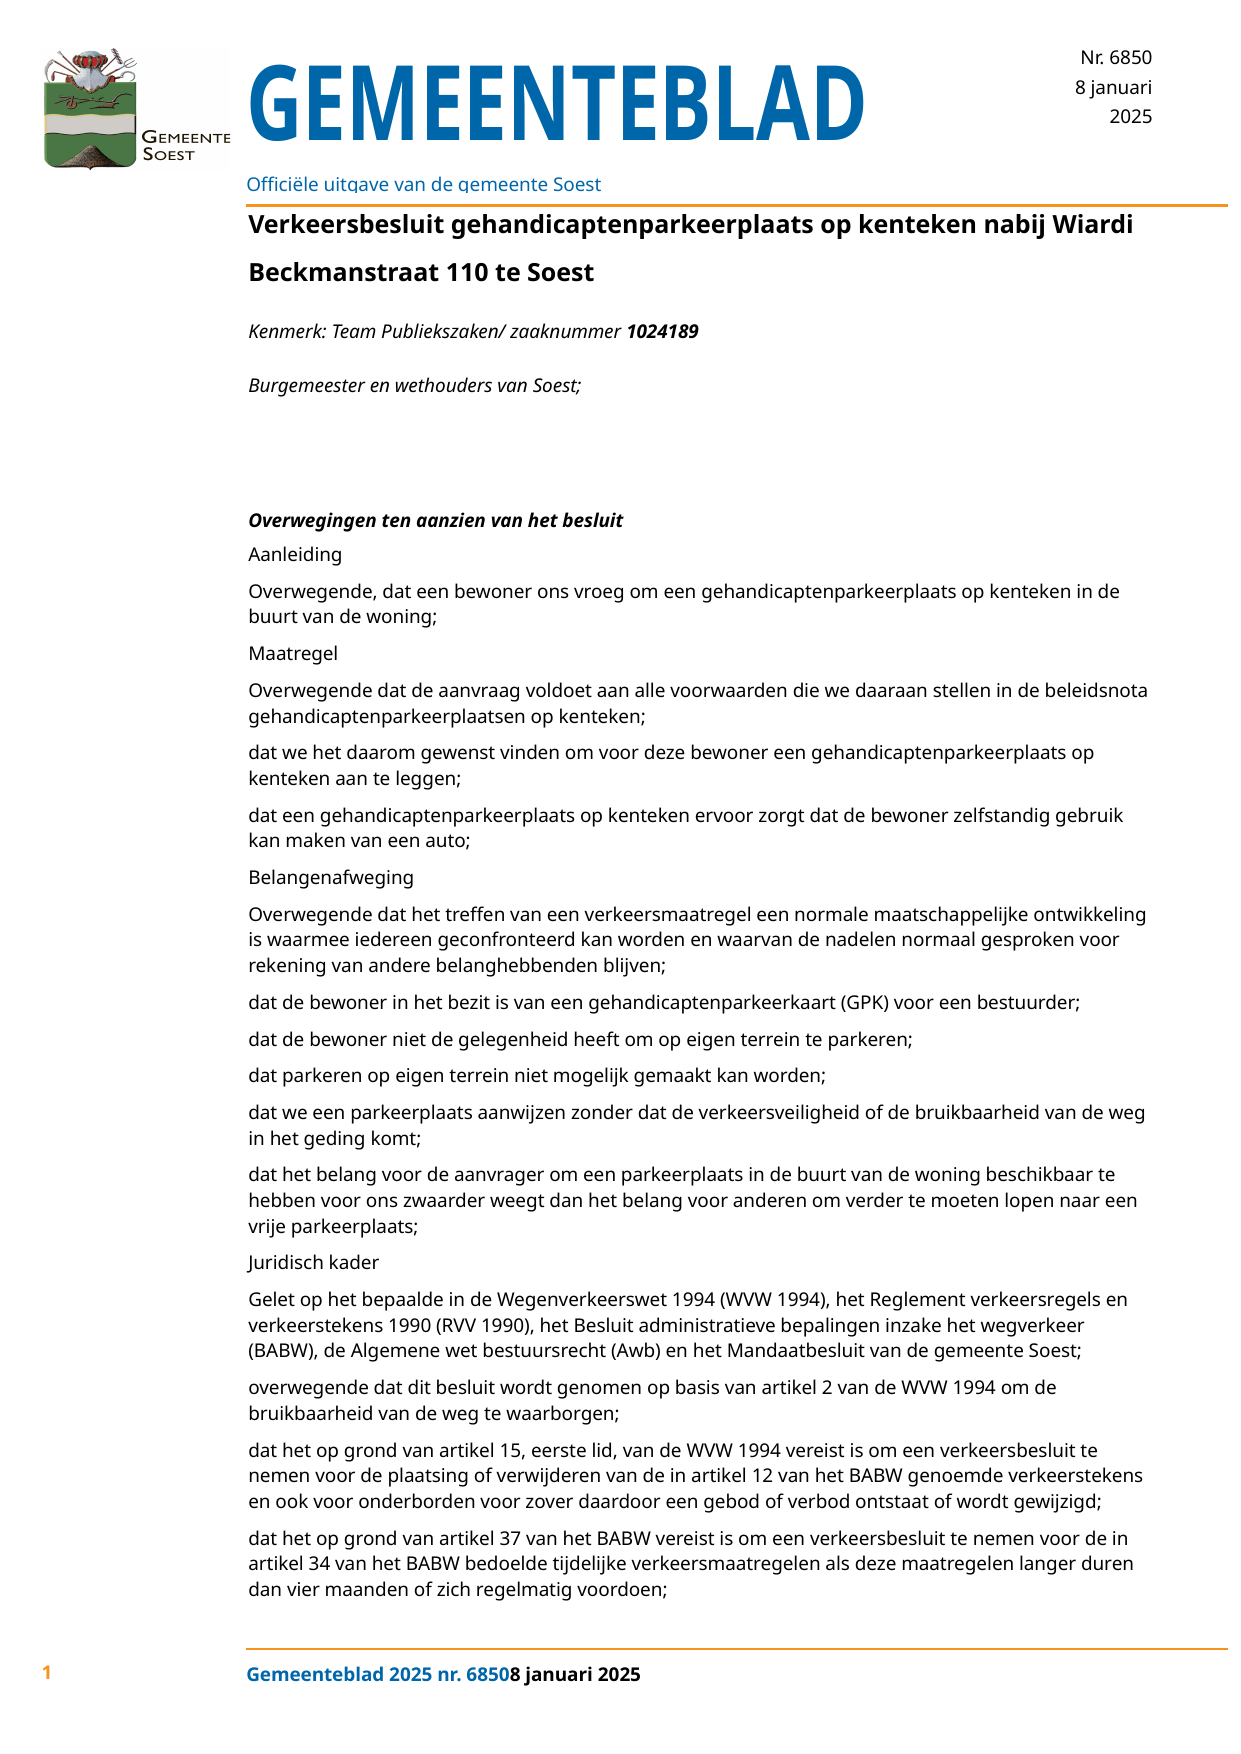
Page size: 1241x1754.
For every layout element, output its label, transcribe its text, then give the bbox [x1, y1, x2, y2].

text dat een gehandicaptenparkeerplaats op kenteken ervoor zorgt dat de bewoner zelfstandig gebruik kan maken van een auto; [248, 802, 1152, 853]
text Gelet op het bepaalde in de Wegenverkeerswet 1994 (WVW 1994), het Reglement verkeersregels en verkeerstekens 1990 (RVV 1990), het Besluit administratieve bepalingen inzake het wegverkeer (BABW), de Algemene wet bestuursrecht (Awb) en het Mandaatbesluit van de gemeente Soest; [248, 1286, 1152, 1363]
text dat we een parkeerplaats aanwijzen zonder dat de verkeersveiligheid of de bruikbaarheid van de weg in het geding komt; [248, 1099, 1152, 1151]
text dat de bewoner niet de gelegenheid heeft om op eigen terrein te parkeren; [248, 1026, 1152, 1051]
text dat parkeren op eigen terrein niet mogelijk gemaakt kan worden; [248, 1062, 1152, 1088]
picture [41, 47, 231, 172]
text Overwegende, dat een bewoner ons vroeg om een gehandicaptenparkeerplaats op kenteken in de buurt van de woning; [248, 578, 1152, 629]
text Burgemeester en wethouders van Soest; [248, 372, 1152, 398]
text overwegende dat dit besluit wordt genomen op basis van artikel 2 van de WVW 1994 om de bruikbaarheid van de weg te waarborgen; [248, 1374, 1152, 1426]
text Overwegende dat de aanvraag voldoet aan alle voorwaarden die we daaraan stellen in de beleidsnota gehandicaptenparkeerplaatsen op kenteken; [248, 677, 1152, 728]
text Overwegingen ten aanzien van het besluit [248, 507, 1152, 533]
text dat het op grond van artikel 15, eerste lid, van de WVW 1994 vereist is om een verkeersbesluit te nemen voor de plaatsing of verwijderen van de in artikel 12 van het BABW genoemde verkeerstekens en ook voor onderborden voor zover daardoor een gebod of verbod ontstaat of wordt gewijzigd; [248, 1437, 1152, 1514]
text Juridisch kader [248, 1249, 1152, 1275]
text dat we het daarom gewenst vinden om voor deze bewoner een gehandicaptenparkeerplaats op kenteken aan te leggen; [248, 739, 1152, 791]
text Verkeersbesluit gehandicaptenparkeerplaats op kenteken nabij Wiardi Beckmanstraat 110 te Soest [248, 207, 1152, 288]
text Aanleiding [248, 541, 1152, 567]
text Belangenafweging [248, 864, 1152, 890]
text dat het belang voor de aanvrager om een parkeerplaats in de buurt van de woning beschikbaar te hebben voor ons zwaarder weegt dan het belang voor anderen om verder te moeten lopen naar een vrije parkeerplaats; [248, 1161, 1152, 1239]
text Kenmerk: Team Publiekszaken/ zaaknummer 1024189 [248, 318, 1152, 344]
text dat het op grond van artikel 37 van het BABW vereist is om een verkeersbesluit te nemen voor de in artikel 34 van het BABW bedoelde tijdelijke verkeersmaatregelen als deze maatregelen langer duren dan vier maanden of zich regelmatig voordoen; [248, 1525, 1152, 1602]
text Maatregel [248, 640, 1152, 666]
text dat de bewoner in het bezit is van een gehandicaptenparkeerkaart (GPK) voor een bestuurder; [248, 989, 1152, 1015]
text Overwegende dat het treffen van een verkeersmaatregel een normale maatschappelijke ontwikkeling is waarmee iedereen geconfronteerd kan worden en waarvan de nadelen normaal gesproken voor rekening van andere belanghebbenden blijven; [248, 901, 1152, 978]
